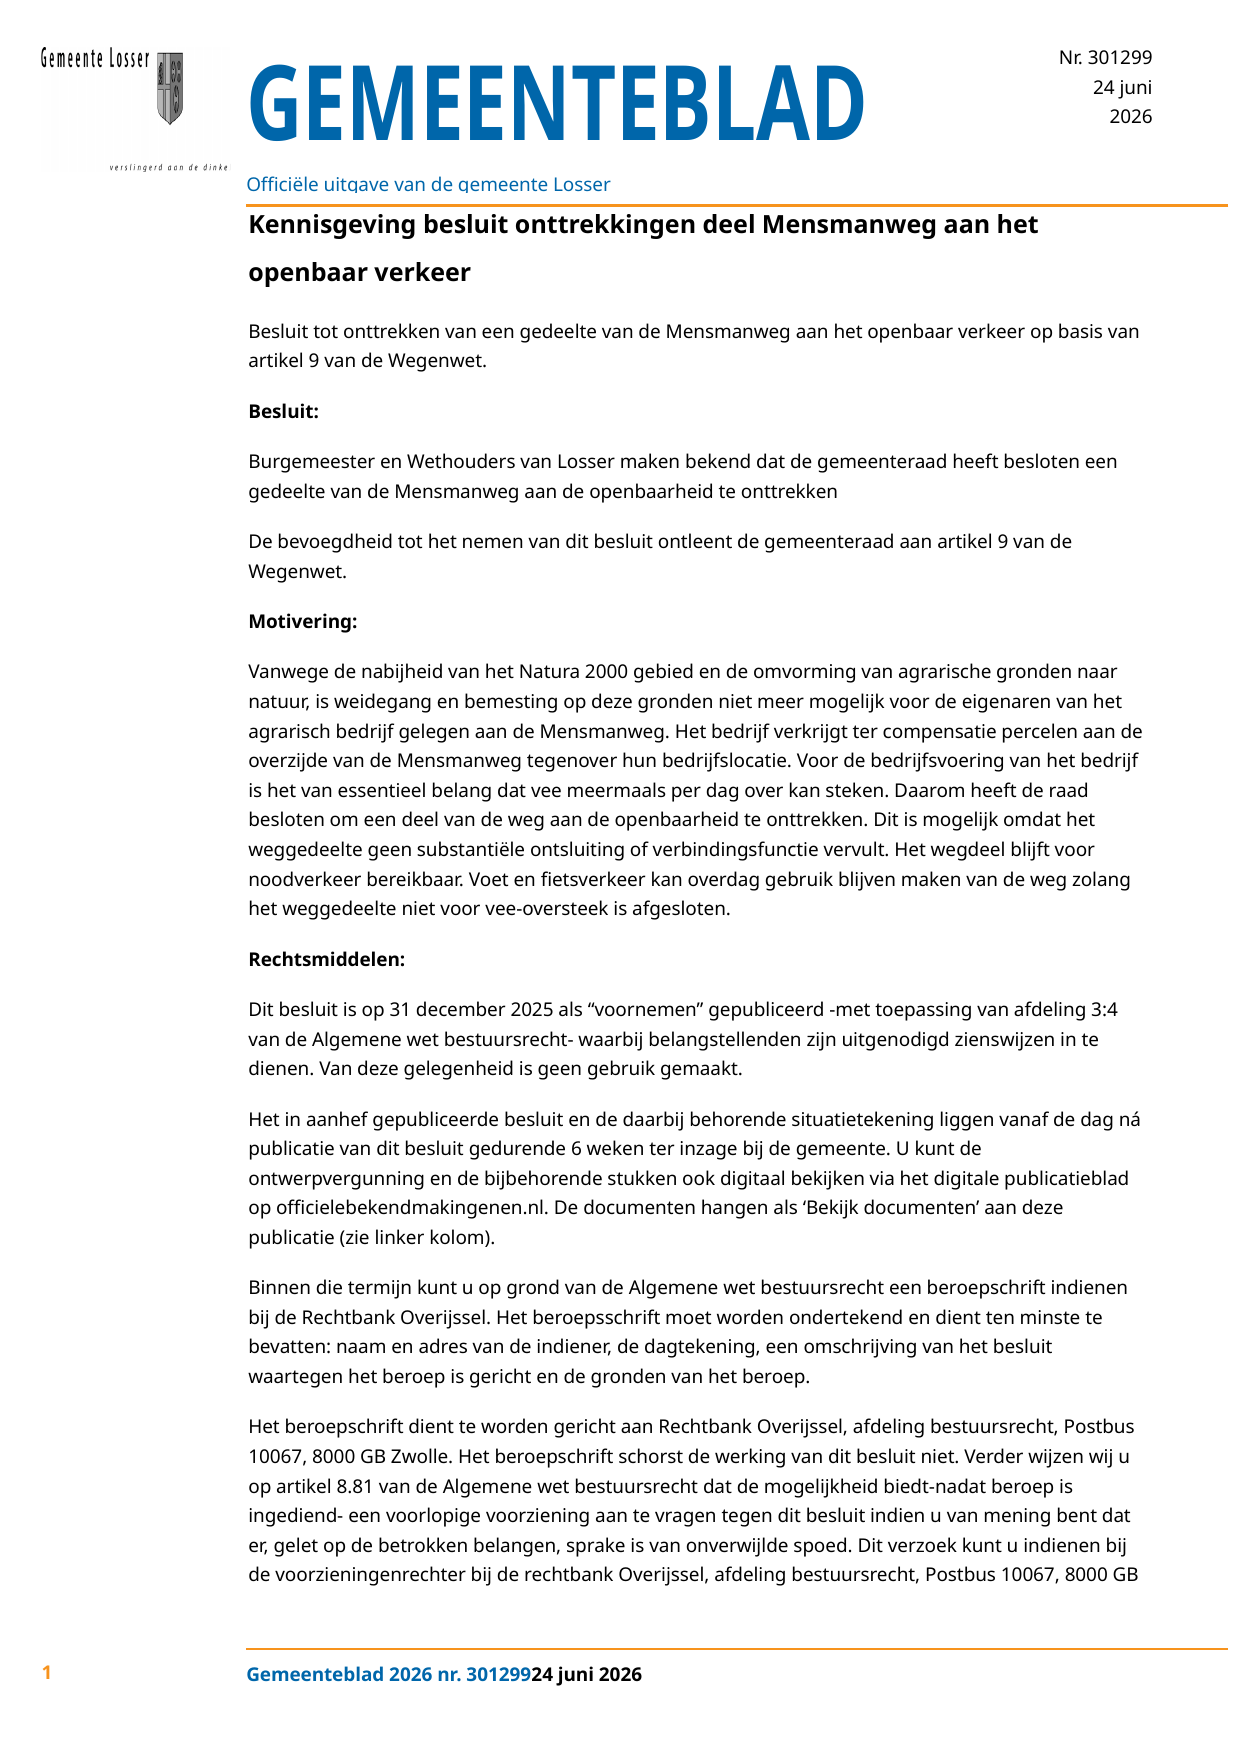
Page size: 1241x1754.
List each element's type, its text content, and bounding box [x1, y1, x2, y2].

picture [41, 47, 231, 172]
text Besluit tot onttrekken van een gedeelte van de Mensmanweg aan het openbaar verkeer op basis van artikel 9 van de Wegenwet. [248, 318, 1152, 373]
text Vanwege de nabijheid van het Natura 2000 gebied en de omvorming van agrarische gronden naar natuur, is weidegang en bemesting op deze gronden niet meer mogelijk voor de eigenaren van het agrarisch bedrijf gelegen aan de Mensmanweg. Het bedrijf verkrijgt ter compensatie percelen aan de overzijde van de Mensmanweg tegenover hun bedrijfslocatie. Voor de bedrijfsvoering van het bedrijf is het van essentieel belang dat vee meermaals per dag over kan steken. Daarom heeft de raad besloten om een deel van de weg aan de openbaarheid te onttrekken. Dit is mogelijk omdat het weggedeelte geen substantiële ontsluiting of verbindingsfunctie vervult. Het wegdeel blijft voor noodverkeer bereikbaar. Voet en fietsverkeer kan overdag gebruik blijven maken van de weg zolang het weggedeelte niet voor vee-oversteek is afgesloten. [248, 659, 1152, 921]
text Het in aanhef gepubliceerde besluit en de daarbij behorende situatietekening liggen vanaf de dag ná publicatie van dit besluit gedurende 6 weken ter inzage bij de gemeente. U kunt de ontwerpvergunning en de bijbehorende stukken ook digitaal bekijken via het digitale publicatieblad op officielebekendmakingenen.nl. De documenten hangen als ‘Bekijk documenten’ aan deze publicatie (zie linker kolom). [248, 1106, 1152, 1250]
text Binnen die termijn kunt u op grond van de Algemene wet bestuursrecht een beroepschrift indienen bij de Rechtbank Overijssel. Het beroepsschrift moet worden ondertekend en dient ten minste te bevatten: naam en adres van de indiener, de dagtekening, een omschrijving van het besluit waartegen het beroep is gericht en de gronden van het beroep. [248, 1274, 1152, 1389]
text Dit besluit is op 31 december 2025 als “voornemen” gepubliceerd -met toepassing van afdeling 3:4 van de Algemene wet bestuursrecht- waarbij belangstellenden zijn uitgenodigd zienswijzen in te dienen. Van deze gelegenheid is geen gebruik gemaakt. [248, 996, 1152, 1081]
text Het beroepschrift dient te worden gericht aan Rechtbank Overijssel, afdeling bestuursrecht, Postbus 10067, 8000 GB Zwolle. Het beroepschrift schorst de werking van dit besluit niet. Verder wijzen wij u op artikel 8.81 van de Algemene wet bestuursrecht dat de mogelijkheid biedt-nadat beroep is ingediend- een voorlopige voorziening aan te vragen tegen dit besluit indien u van mening bent dat er, gelet op de betrokken belangen, sprake is van onverwijlde spoed. Dit verzoek kunt u indienen bij de voorzieningenrechter bij de rechtbank Overijssel, afdeling bestuursrecht, Postbus 10067, 8000 GB [248, 1414, 1152, 1587]
text Motivering: [248, 608, 1152, 634]
text Rechtsmiddelen: [248, 946, 1152, 972]
text Kennisgeving besluit onttrekkingen deel Mensmanweg aan het openbaar verkeer [248, 207, 1152, 288]
text De bevoegdheid tot het nemen van dit besluit ontleent de gemeenteraad aan artikel 9 van de Wegenwet. [248, 528, 1152, 584]
text Burgemeester en Wethouders van Losser maken bekend dat de gemeenteraad heeft besloten een gedeelte van de Mensmanweg aan de openbaarheid te onttrekken [248, 448, 1152, 504]
text Besluit: [248, 398, 1152, 424]
